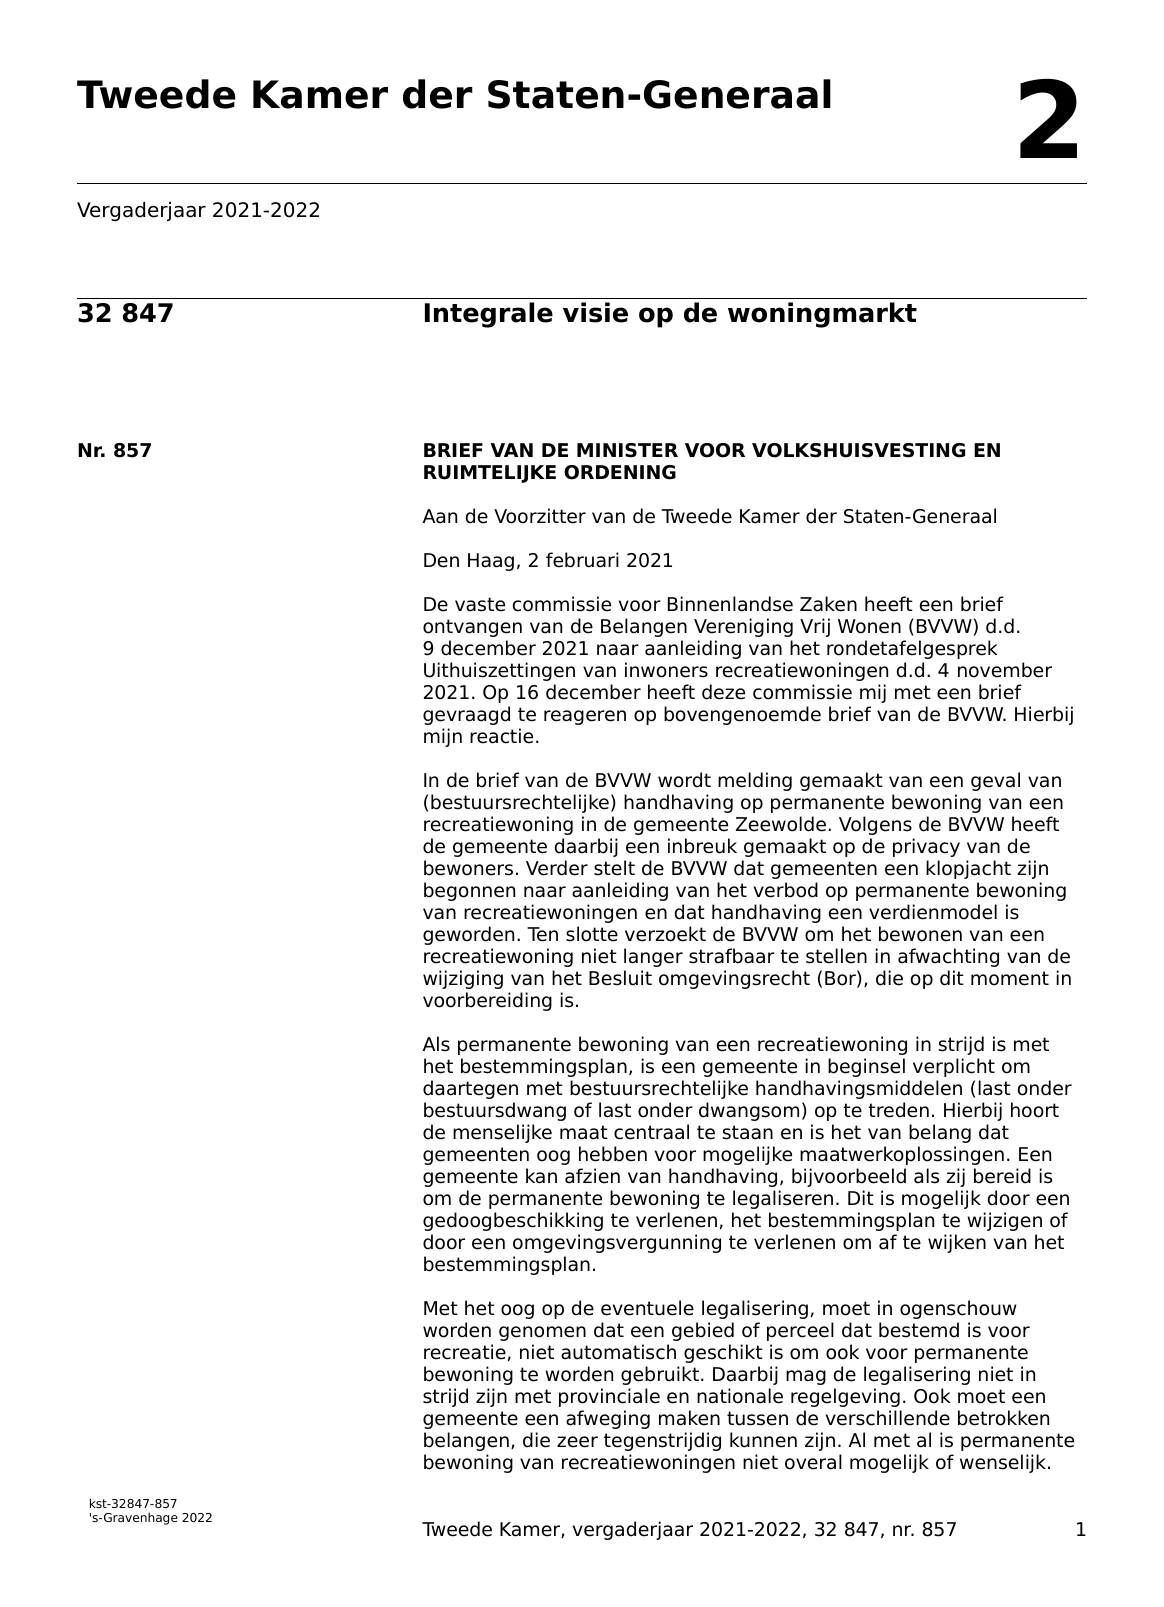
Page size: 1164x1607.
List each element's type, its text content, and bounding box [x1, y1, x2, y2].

text Den Haag, 2 februari 2021 [422, 550, 1087, 572]
text In de brief van de BVVW wordt melding gemaakt van een geval van (bestuursrechtelijke) handhaving op permanente bewoning van een recreatiewoning in de gemeente Zeewolde. Volgens de BVVW heeft de gemeente daarbij een inbreuk gemaakt op de privacy van de bewoners. Verder stelt de BVVW dat gemeenten een klopjacht zijn begonnen naar aanleiding van het verbod op permanente bewoning van recreatiewoningen en dat handhaving een verdienmodel is geworden. Ten slotte verzoekt de BVVW om het bewonen van een recreatiewoning niet langer strafbaar te stellen in afwachting van de wijziging van het Besluit omgevingsrecht (Bor), die op dit moment in voorbereiding is. [422, 770, 1087, 1012]
subtitle 32 847 Integrale visie op de woningmarkt [77, 299, 1087, 329]
text De vaste commissie voor Binnenlandse Zaken heeft een brief ontvangen van de Belangen Vereniging Vrij Wonen (BVVW) d.d. 9 december 2021 naar aanleiding van het rondetafelgesprek Uithuiszettingen van inwoners recreatiewoningen d.d. 4 november 2021. Op 16 december heeft deze commissie mij met een brief gevraagd te reageren op bovengenoemde brief van de BVVW. Hierbij mijn reactie. [422, 594, 1087, 748]
subtitle Nr. 857 BRIEF VAN DE MINISTER VOOR VOLKSHUISVESTING EN RUIMTELIJKE ORDENING [77, 440, 1087, 484]
table_header 2 [886, 59, 1087, 183]
table_cell Vergaderjaar 2021-2022 [77, 184, 1087, 298]
text Als permanente bewoning van een recreatiewoning in strijd is met het bestemmingsplan, is een gemeente in beginsel verplicht om daartegen met bestuursrechtelijke handhavingsmiddelen (last onder bestuursdwang of last onder dwangsom) op te treden. Hierbij hoort de menselijke maat centraal te staan en is het van belang dat gemeenten oog hebben voor mogelijke maatwerkoplossingen. Een gemeente kan afzien van handhaving, bijvoorbeeld als zij bereid is om de permanente bewoning te legaliseren. Dit is mogelijk door een gedoogbeschikking te verlenen, het bestemmingsplan te wijzigen of door een omgevingsvergunning te verlenen om af te wijken van het bestemmingsplan. [422, 1034, 1087, 1276]
text Met het oog op de eventuele legalisering, moet in ogenschouw worden genomen dat een gebied of perceel dat bestemd is voor recreatie, niet automatisch geschikt is om ook voor permanente bewoning te worden gebruikt. Daarbij mag de legalisering niet in strijd zijn met provinciale en nationale regelgeving. Ook moet een gemeente een afweging maken tussen de verschillende betrokken belangen, die zeer tegenstrijdig kunnen zijn. Al met al is permanente bewoning van recreatiewoningen niet overal mogelijk of wenselijk. [422, 1298, 1087, 1474]
text Aan de Voorzitter van de Tweede Kamer der Staten-Generaal [422, 506, 1087, 528]
text kst-32847-857 [88, 1497, 323, 1511]
text 's-Gravenhage 2022 [88, 1511, 323, 1525]
table_header Tweede Kamer der Staten-Generaal [77, 59, 886, 183]
